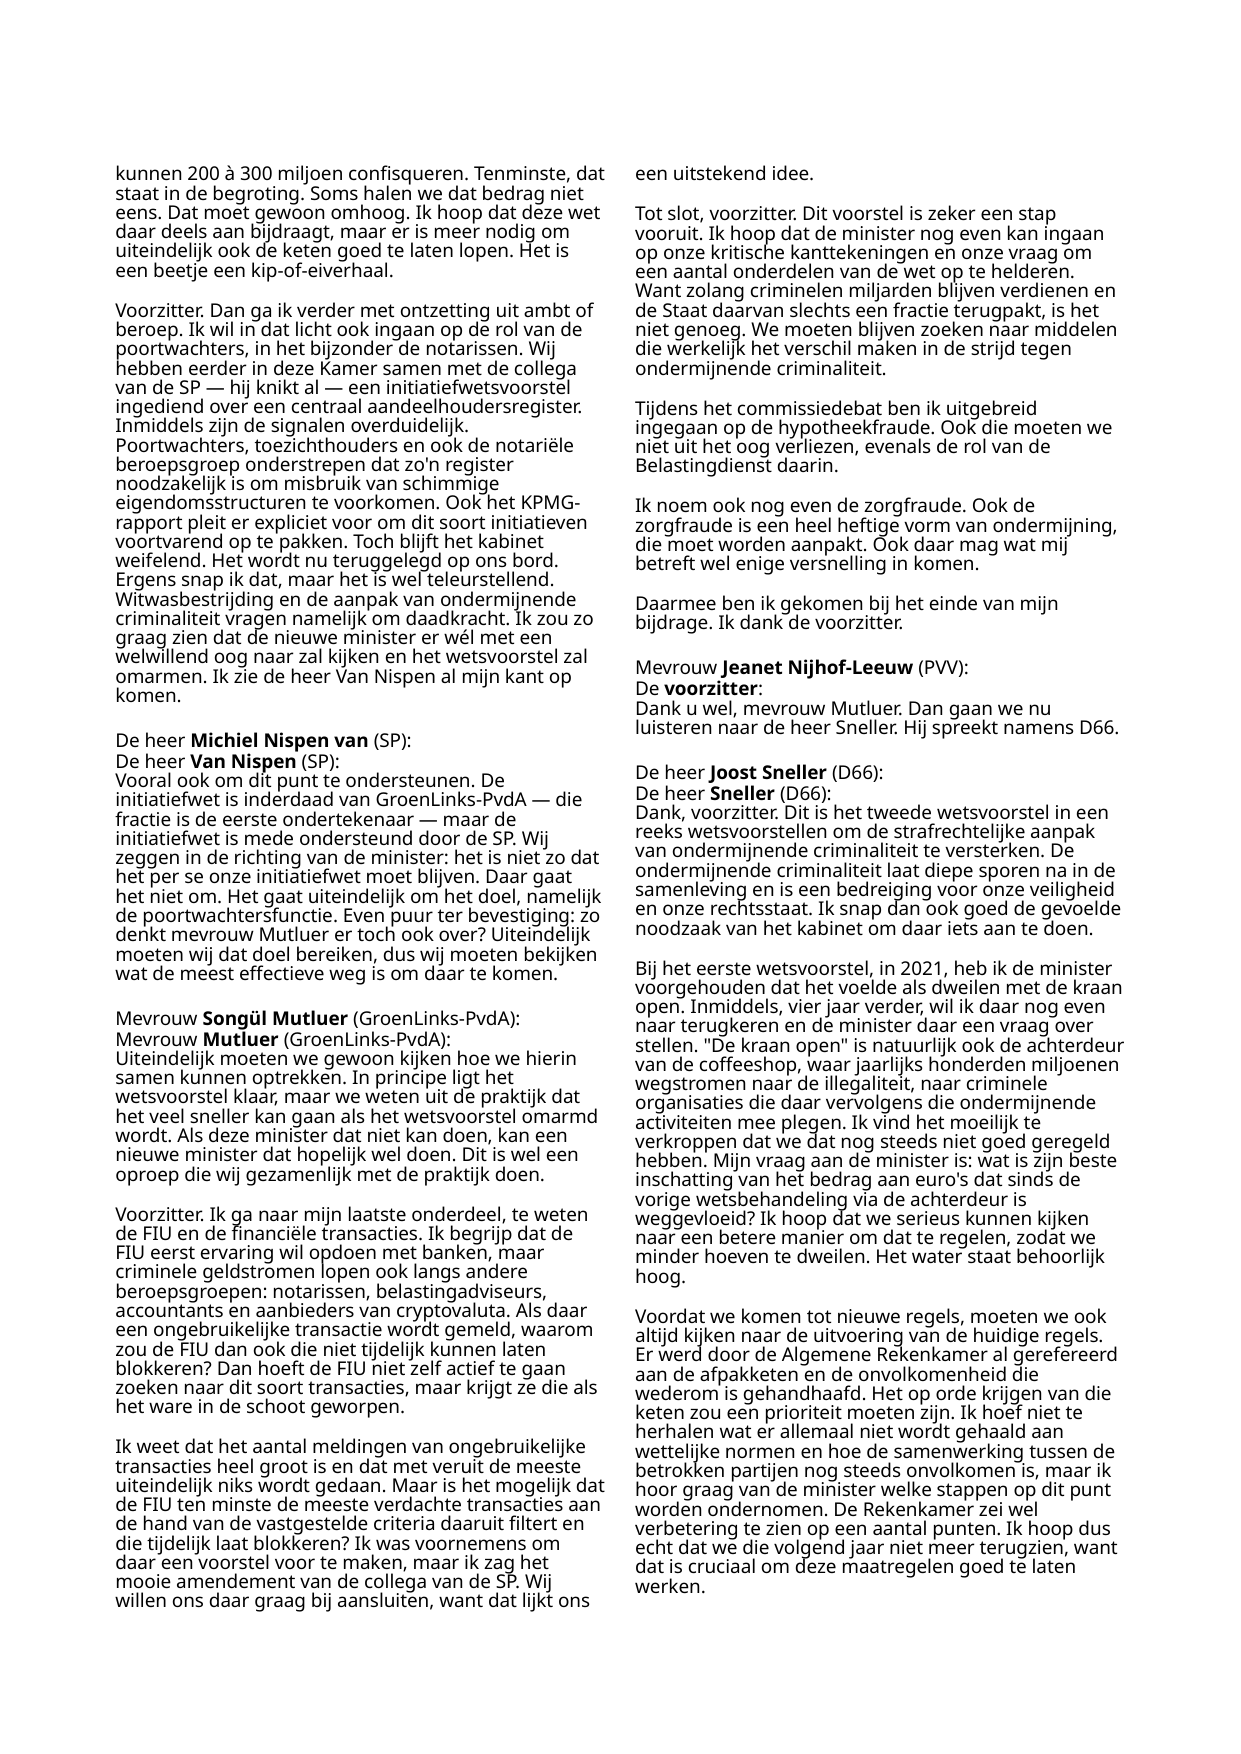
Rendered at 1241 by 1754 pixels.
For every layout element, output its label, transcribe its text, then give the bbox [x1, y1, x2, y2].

text Voordat we komen tot nieuwe regels, moeten we ook altijd kijken naar de uitvoering van de huidige regels. Er werd door de Algemene Rekenkamer al gerefereerd aan de afpakketen en de onvolkomenheid die wederom is gehandhaafd. Het op orde krijgen van die keten zou een prioriteit moeten zijn. Ik hoef niet te herhalen wat er allemaal niet wordt gehaald aan wettelijke normen en hoe de samenwerking tussen de betrokken partijen nog steeds onvolkomen is, maar ik hoor graag van de minister welke stappen op dit punt worden ondernomen. De Rekenkamer zei wel verbetering te zien op een aantal punten. Ik hoop dus echt dat we die volgend jaar niet meer terugzien, want dat is cruciaal om deze maatregelen goed te laten werken. [635, 1308, 1125, 1597]
text een uitstekend idee. [635, 165, 1125, 184]
text Mevrouw Mutluer (GroenLinks-PvdA): [115, 1031, 605, 1050]
text Ik weet dat het aantal meldingen van ongebruikelijke transacties heel groot is en dat met veruit de meeste uiteindelijk niks wordt gedaan. Maar is het mogelijk dat de FIU ten minste de meeste verdachte transacties aan de hand van de vastgestelde criteria daaruit filtert en die tijdelijk laat blokkeren? Ik was voornemens om daar een voorstel voor te maken, maar ik zag het mooie amendement van de collega van de SP. Wij willen ons daar graag bij aansluiten, want dat lijkt ons [115, 1438, 605, 1612]
text Daarmee ben ik gekomen bij het einde van mijn bijdrage. Ik dank de voorzitter. [635, 595, 1125, 634]
text Voorzitter. Dan ga ik verder met ontzetting uit ambt of beroep. Ik wil in dat licht ook ingaan op de rol van de poortwachters, in het bijzonder de notarissen. Wij hebben eerder in deze Kamer samen met de collega van de SP — hij knikt al — een initiatiefwetsvoorstel ingediend over een centraal aandeelhoudersregister. Inmiddels zijn de signalen overduidelijk. Poortwachters, toezichthouders en ook de notariële beroepsgroep onderstrepen dat zo'n register noodzakelijk is om misbruik van schimmige eigendomsstructuren te voorkomen. Ook het KPMG-rapport pleit er expliciet voor om dit soort initiatieven voortvarend op te pakken. Toch blijft het kabinet weifelend. Het wordt nu teruggelegd op ons bord. Ergens snap ik dat, maar het is wel teleurstellend. Witwasbestrijding en de aanpak van ondermijnende criminaliteit vragen namelijk om daadkracht. Ik zou zo graag zien dat de nieuwe minister er wél met een welwillend oog naar zal kijken en het wetsvoorstel zal omarmen. Ik zie de heer Van Nispen al mijn kant op komen. [115, 302, 605, 706]
text Vooral ook om dit punt te ondersteunen. De initiatiefwet is inderdaad van GroenLinks-PvdA — die fractie is de eerste ondertekenaar — maar de initiatiefwet is mede ondersteund door de SP. Wij zeggen in de richting van de minister: het is niet zo dat het per se onze initiatiefwet moet blijven. Daar gaat het niet om. Het gaat uiteindelijk om het doel, namelijk de poortwachtersfunctie. Even puur ter bevestiging: zo denkt mevrouw Mutluer er toch ook over? Uiteindelijk moeten wij dat doel bereiken, dus wij moeten bekijken wat de meest effectieve weg is om daar te komen. [115, 772, 605, 984]
text Mevrouw Songül Mutluer (GroenLinks-PvdA): [115, 1005, 605, 1031]
text De heer Joost Sneller (D66): [635, 759, 1125, 784]
text Tijdens het commissiedebat ben ik uitgebreid ingegaan op de hypotheekfraude. Ook die moeten we niet uit het oog verliezen, evenals de rol van de Belastingdienst daarin. [635, 399, 1125, 477]
text Voorzitter. Ik ga naar mijn laatste onderdeel, te weten de FIU en de financiële transacties. Ik begrijp dat de FIU eerst ervaring wil opdoen met banken, maar criminele geldstromen lopen ook langs andere beroepsgroepen: notarissen, belastingadviseurs, accountants en aanbieders van cryptovaluta. Als daar een ongebruikelijke transactie wordt gemeld, waarom zou de FIU dan ook die niet tijdelijk kunnen laten blokkeren? Dan hoeft de FIU niet zelf actief te gaan zoeken naar dit soort transacties, maar krijgt ze die als het ware in de schoot geworpen. [115, 1206, 605, 1418]
text kunnen 200 à 300 miljoen confisqueren. Tenminste, dat staat in de begroting. Soms halen we dat bedrag niet eens. Dat moet gewoon omhoog. Ik hoop dat deze wet daar deels aan bijdraagt, maar er is meer nodig om uiteindelijk ook de keten goed te laten lopen. Het is een beetje een kip-of-eiverhaal. [115, 165, 605, 281]
text Tot slot, voorzitter. Dit voorstel is zeker een stap vooruit. Ik hoop dat de minister nog even kan ingaan op onze kritische kanttekeningen en onze vraag om een aantal onderdelen van de wet op te helderen. Want zolang criminelen miljarden blijven verdienen en de Staat daarvan slechts een fractie terugpakt, is het niet genoeg. We moeten blijven zoeken naar middelen die werkelijk het verschil maken in de strijd tegen ondermijnende criminaliteit. [635, 205, 1125, 379]
text De heer Sneller (D66): [635, 784, 1125, 804]
text Dank, voorzitter. Dit is het tweede wetsvoorstel in een reeks wetsvoorstellen om de strafrechtelijke aanpak van ondermijnende criminaliteit te versterken. De ondermijnende criminaliteit laat diepe sporen na in de samenleving en is een bedreiging voor onze veiligheid en onze rechtsstaat. Ik snap dan ook goed de gevoelde noodzaak van het kabinet om daar iets aan te doen. [635, 804, 1125, 939]
text Mevrouw Jeanet Nijhof-Leeuw (PVV): [635, 654, 1125, 680]
text Dank u wel, mevrouw Mutluer. Dan gaan we nu luisteren naar de heer Sneller. Hij spreekt namens D66. [635, 699, 1125, 738]
text Ik noem ook nog even de zorgfraude. Ook de zorgfraude is een heel heftige vorm van ondermijning, die moet worden aanpakt. Ook daar mag wat mij betreft wel enige versnelling in komen. [635, 497, 1125, 574]
text De heer Van Nispen (SP): [115, 753, 605, 772]
text De heer Michiel Nispen van (SP): [115, 727, 605, 753]
text De voorzitter: [635, 680, 1125, 699]
text Uiteindelijk moeten we gewoon kijken hoe we hierin samen kunnen optrekken. In principe ligt het wetsvoorstel klaar, maar we weten uit de praktijk dat het veel sneller kan gaan als het wetsvoorstel omarmd wordt. Als deze minister dat niet kan doen, kan een nieuwe minister dat hopelijk wel doen. Dit is wel een oproep die wij gezamenlijk met de praktijk doen. [115, 1050, 605, 1185]
text Bij het eerste wetsvoorstel, in 2021, heb ik de minister voorgehouden dat het voelde als dweilen met de kraan open. Inmiddels, vier jaar verder, wil ik daar nog even naar terugkeren en de minister daar een vraag over stellen. "De kraan open" is natuurlijk ook de achterdeur van de coffeeshop, waar jaarlijks honderden miljoenen wegstromen naar de illegaliteit, naar criminele organisaties die daar vervolgens die ondermijnende activiteiten mee plegen. Ik vind het moeilijk te verkroppen dat we dat nog steeds niet goed geregeld hebben. Mijn vraag aan de minister is: wat is zijn beste inschatting van het bedrag aan euro's dat sinds de vorige wetsbehandeling via de achterdeur is weggevloeid? Ik hoop dat we serieus kunnen kijken naar een betere manier om dat te regelen, zodat we minder hoeven te dweilen. Het water staat behoorlijk hoog. [635, 959, 1125, 1287]
